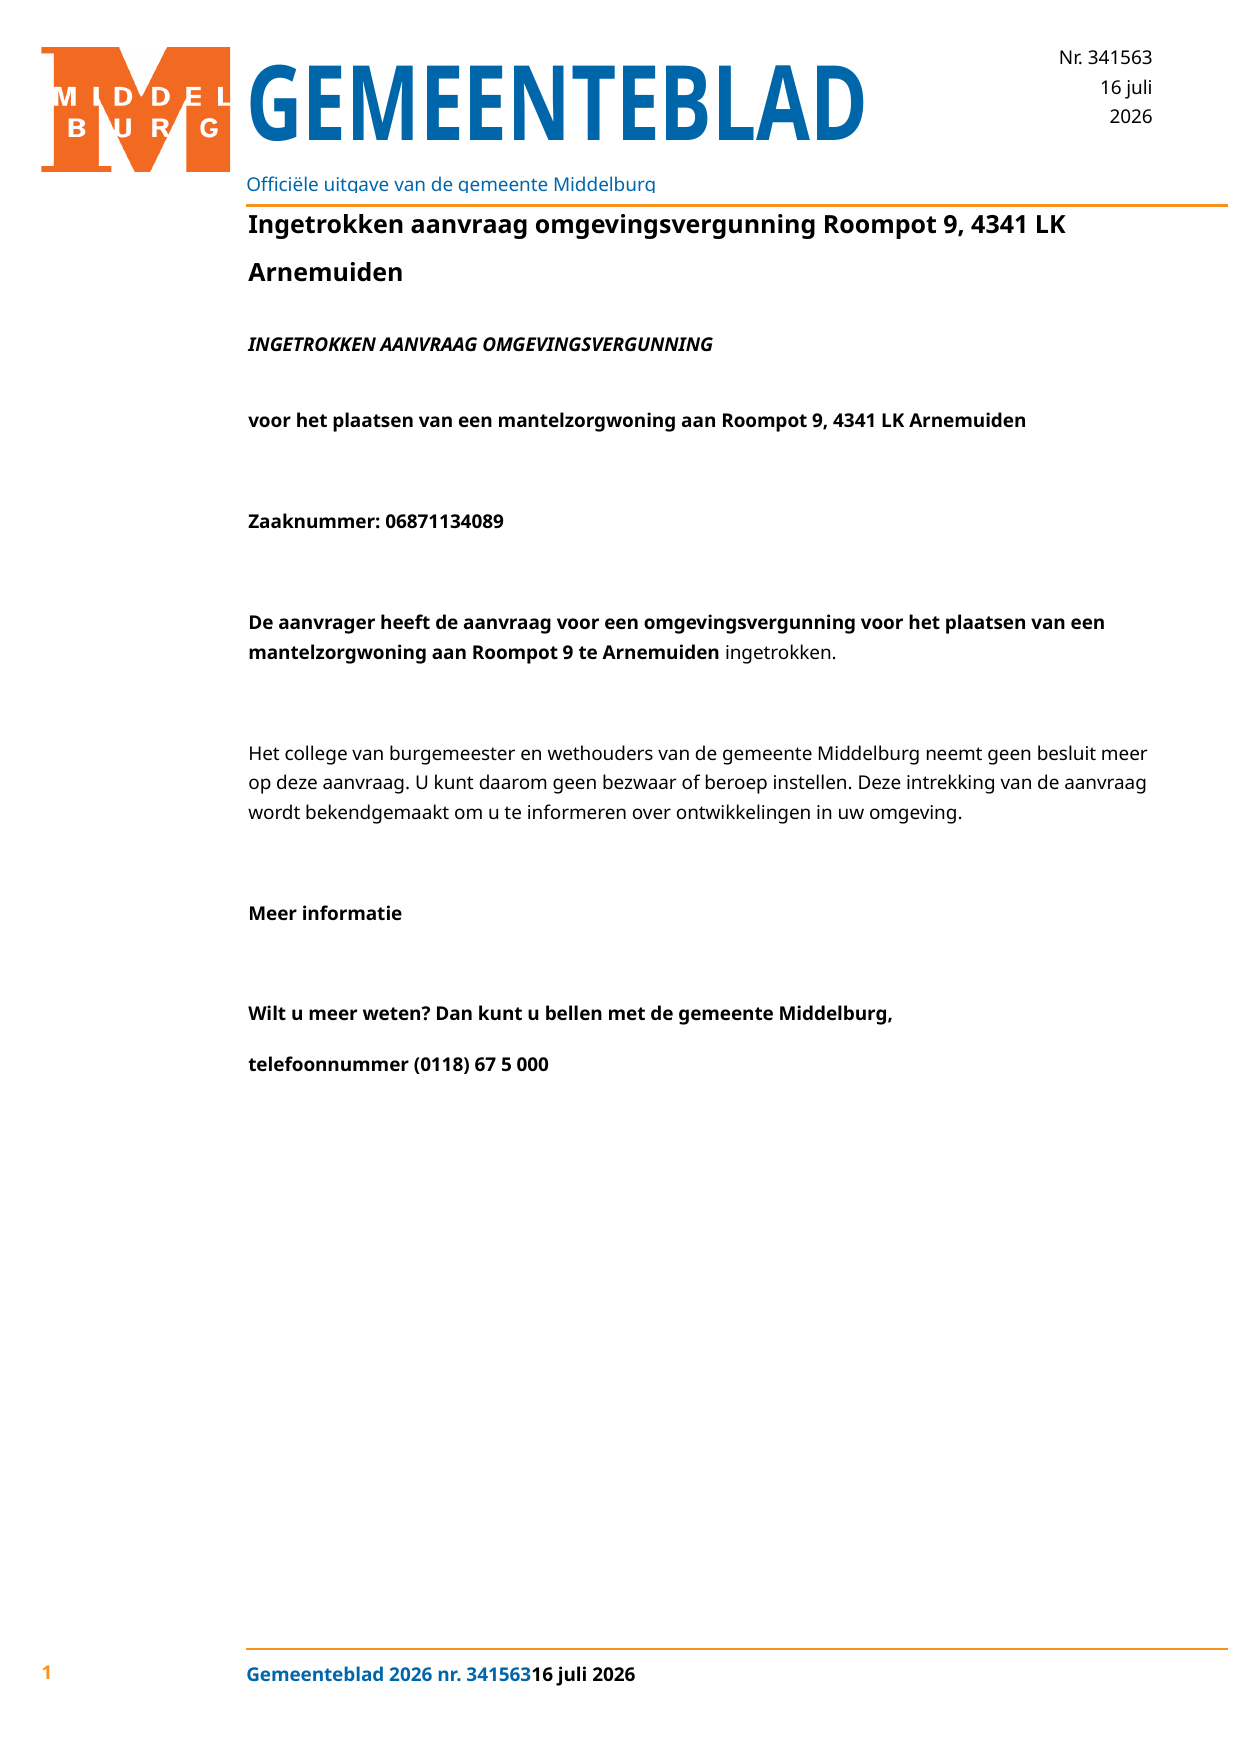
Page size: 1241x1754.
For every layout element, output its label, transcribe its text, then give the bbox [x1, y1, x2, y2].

text Het college van burgemeester en wethouders van de gemeente Middelburg neemt geen besluit meer op deze aanvraag. U kunt daarom geen bezwaar of beroep instellen. Deze intrekking van de aanvraag wordt bekendgemaakt om u te informeren over ontwikkelingen in uw omgeving. [248, 740, 1152, 824]
text voor het plaatsen van een mantelzorgwoning aan Roompot 9, 4341 LK Arnemuiden [248, 408, 1152, 433]
text De aanvrager heeft de aanvraag voor een omgevingsvergunning voor het plaatsen van een mantelzorgwoning aan Roompot 9 te Arnemuiden ingetrokken. [248, 609, 1152, 664]
text Wilt u meer weten? Dan kunt u bellen met de gemeente Middelburg, [248, 1001, 1152, 1026]
text Meer informatie [248, 900, 1152, 925]
text Zaaknummer: 06871134089 [248, 508, 1152, 534]
text telefoonnummer (0118) 67 5 000 [248, 1051, 1152, 1077]
text Ingetrokken aanvraag omgevingsvergunning Roompot 9, 4341 LK Arnemuiden [248, 207, 1152, 288]
picture [41, 47, 231, 172]
text INGETROKKEN AANVRAAG OMGEVINGSVERGUNNING [248, 331, 1152, 357]
